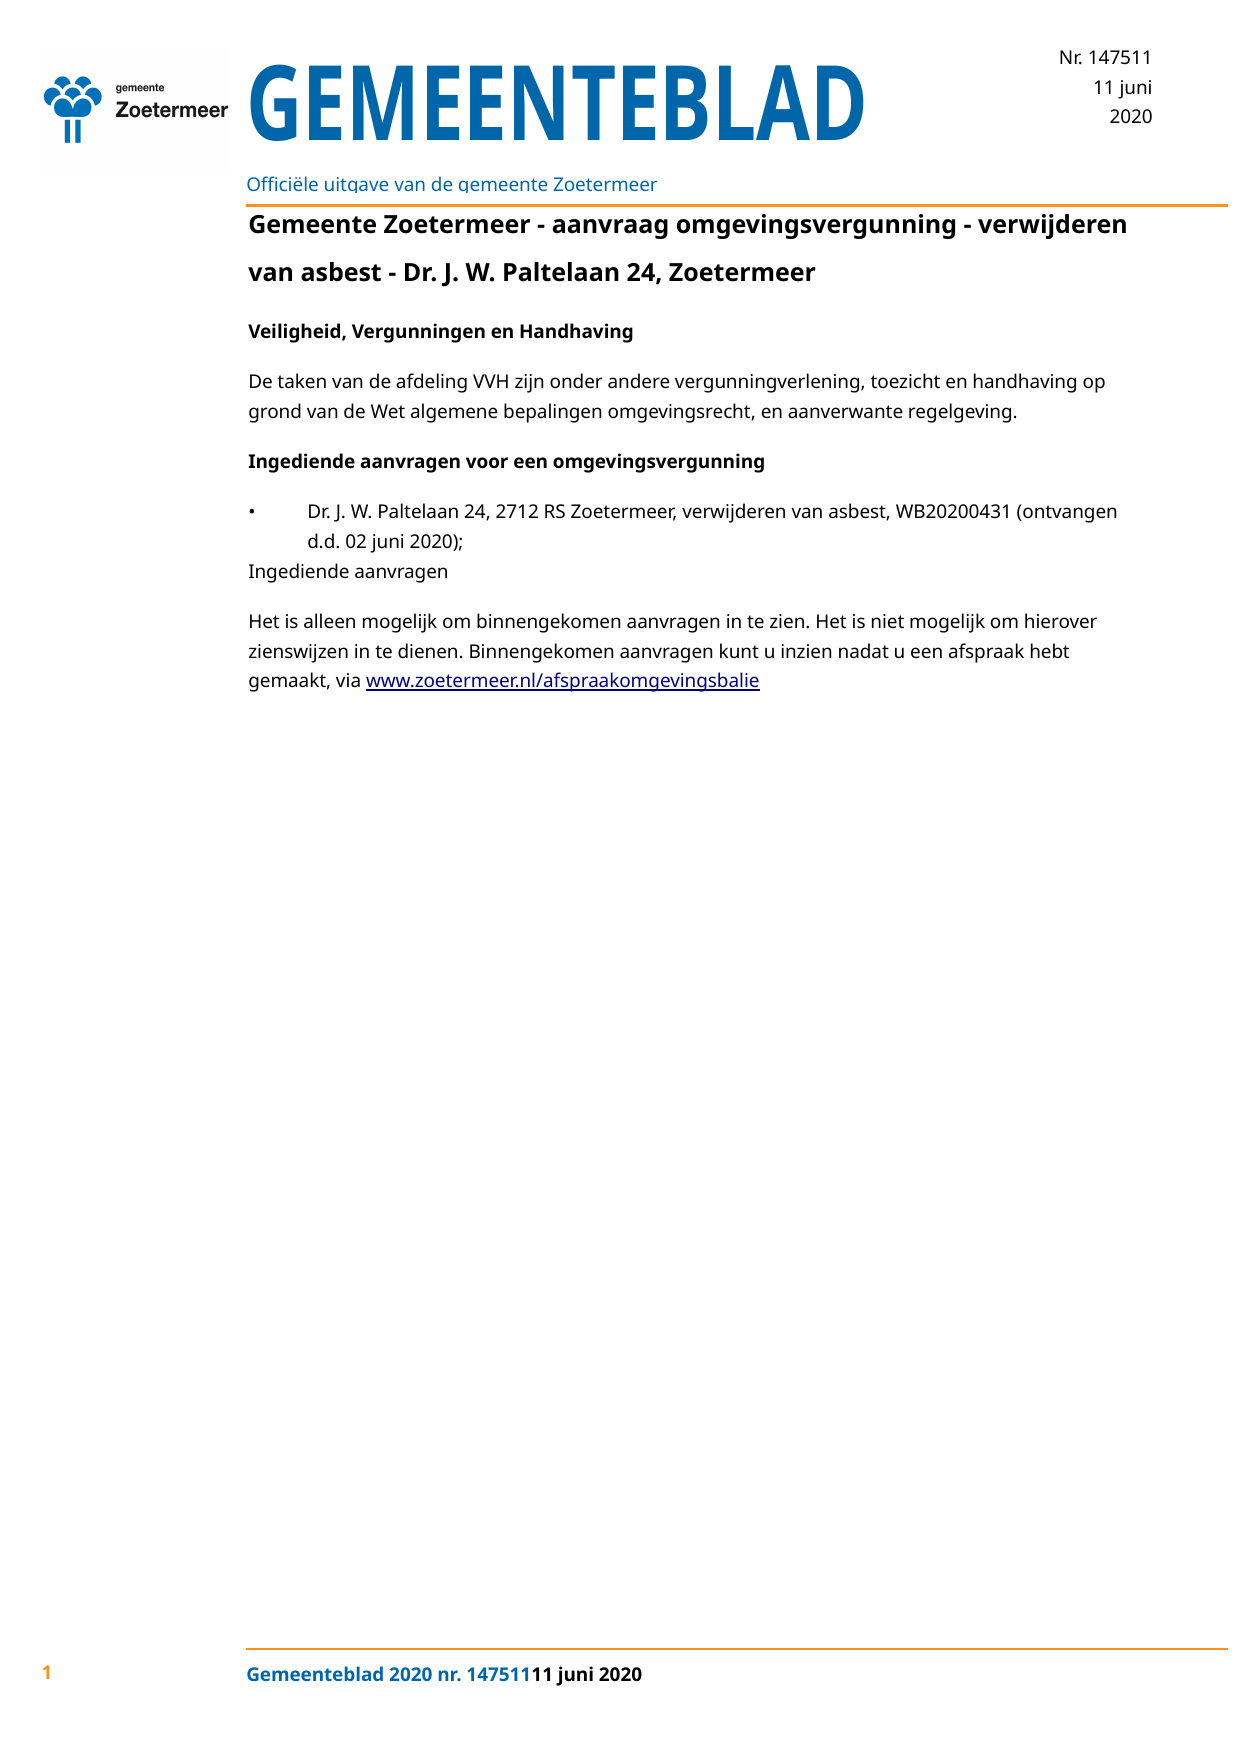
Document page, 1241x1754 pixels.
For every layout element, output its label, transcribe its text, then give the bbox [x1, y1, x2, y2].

text Het is alleen mogelijk om binnengekomen aanvragen in te zien. Het is niet mogelijk om hierover zienswijzen in te dienen. Binnengekomen aanvragen kunt u inzien nadat u een afspraak hebt gemaakt, via www.zoetermeer.nl/afspraakomgevingsbalie [248, 608, 1152, 693]
list Dr. J. W. Paltelaan 24, 2712 RS Zoetermeer, verwijderen van asbest, WB20200431 (ontvangen d.d. 02 juni 2020); [248, 499, 1152, 554]
text Gemeente Zoetermeer - aanvraag omgevingsvergunning - verwijderen van asbest - Dr. J. W. Paltelaan 24, Zoetermeer [248, 207, 1152, 288]
text Veiligheid, Vergunningen en Handhaving [248, 318, 1152, 344]
text Ingediende aanvragen voor een omgevingsvergunning [248, 448, 1152, 474]
picture [41, 47, 231, 172]
text Ingediende aanvragen [248, 558, 1152, 584]
text De taken van de afdeling VVH zijn onder andere vergunningverlening, toezicht en handhaving op grond van de Wet algemene bepalingen omgevingsrecht, en aanverwante regelgeving. [248, 368, 1152, 424]
